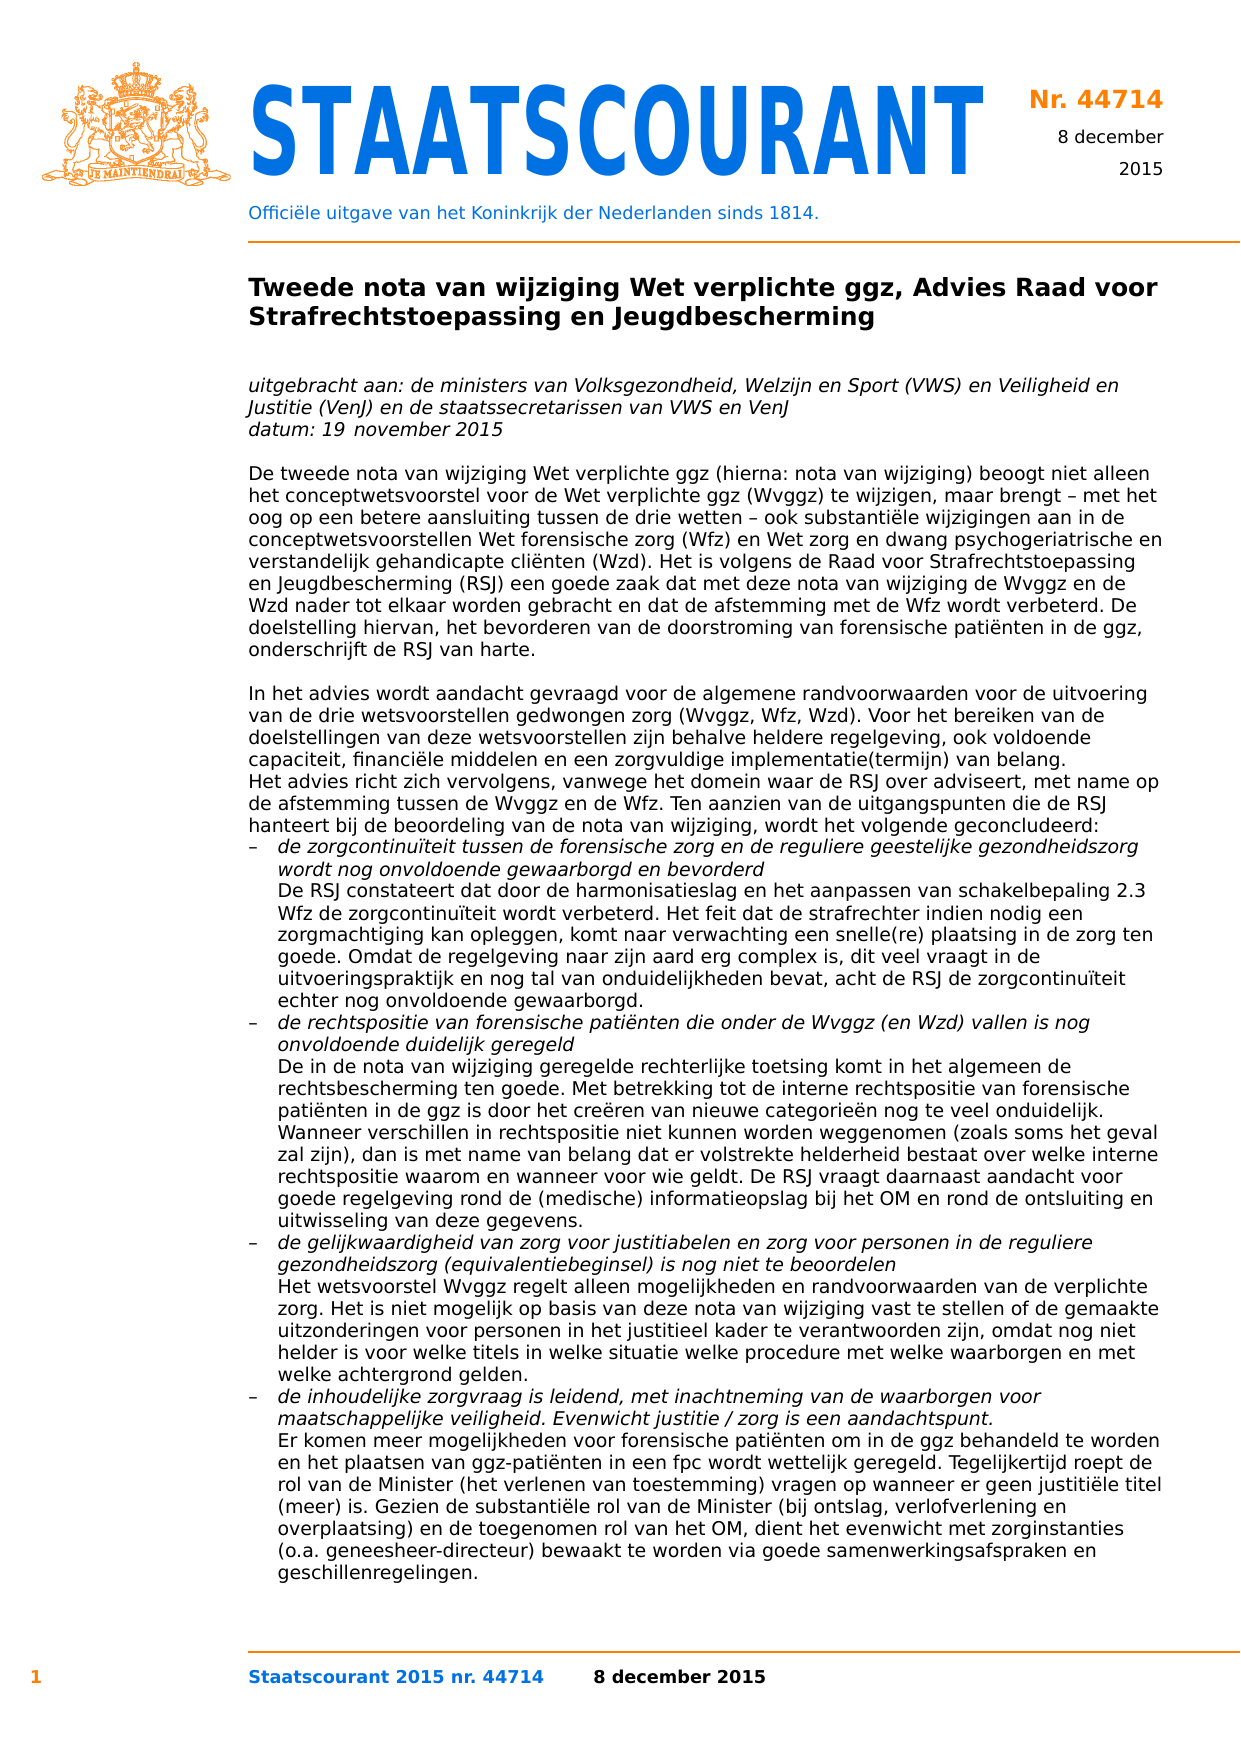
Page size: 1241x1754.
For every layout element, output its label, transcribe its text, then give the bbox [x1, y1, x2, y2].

table_cell 2015 [998, 153, 1240, 203]
text – de zorgcontinuïteit tussen de forensische zorg en de reguliere geestelijke gezondheidszorg wordt nog onvoldoende gewaarborgd en bevorderd [248, 836, 1163, 880]
text Het wetsvoorstel Wvggz regelt alleen mogelijkheden en randvoorwaarden van de verplichte zorg. Het is niet mogelijk op basis van deze nota van wijziging vast te stellen of de gemaakte uitzonderingen voor personen in het justitieel kader te verantwoorden zijn, omdat nog niet helder is voor welke titels in welke situatie welke procedure met welke waarborgen en met welke achtergrond gelden. [277, 1276, 1163, 1386]
text Het advies richt zich vervolgens, vanwege het domein waar de RSJ over adviseert, met name op de afstemming tussen de Wvggz en de Wfz. Ten aanzien van de uitgangspunten die de RSJ hanteert bij de beoordeling van de nota van wijziging, wordt het volgende geconcludeerd: [248, 771, 1163, 836]
text De in de nota van wijziging geregelde rechterlijke toetsing komt in het algemeen de rechtsbescherming ten goede. Met betrekking tot de interne rechtspositie van forensische patiënten in de ggz is door het creëren van nieuwe categorieën nog te veel onduidelijk. Wanneer verschillen in rechtspositie niet kunnen worden weggenomen (zoals soms het geval zal zijn), dan is met name van belang dat er volstrekte helderheid bestaat over welke interne rechtspositie waarom en wanneer voor wie geldt. De RSJ vraagt daarnaast aandacht voor goede regelgeving rond de (medische) informatieopslag bij het OM en rond de ontsluiting en uitwisseling van deze gegevens. [277, 1056, 1163, 1232]
subtitle Tweede nota van wijziging Wet verplichte ggz, Advies Raad voor Strafrechtstoepassing en Jeugdbescherming [248, 273, 1163, 331]
text – de rechtspositie van forensische patiënten die onder de Wvggz (en Wzd) vallen is nog onvoldoende duidelijk geregeld [248, 1012, 1163, 1056]
text uitgebracht aan: de ministers van Volksgezondheid, Welzijn en Sport (VWS) en Veiligheid en Justitie (VenJ) en de staatssecretarissen van VWS en VenJ [248, 375, 1163, 419]
table_header [25, 62, 248, 241]
text datum: 19 november 2015 [248, 419, 1163, 441]
picture [41, 62, 231, 186]
text – de inhoudelijke zorgvraag is leidend, met inachtneming van de waarborgen voor maatschappelijke veiligheid. Evenwicht justitie / zorg is een aandachtspunt. [248, 1386, 1163, 1430]
table_header STAATSCOURANT [248, 62, 998, 203]
table_header Nr. 44714 [998, 62, 1240, 121]
table_cell 8 december [998, 121, 1240, 153]
text In het advies wordt aandacht gevraagd voor de algemene randvoorwaarden voor de uitvoering van de drie wetsvoorstellen gedwongen zorg (Wvggz, Wfz, Wzd). Voor het bereiken van de doelstellingen van deze wetsvoorstellen zijn behalve heldere regelgeving, ook voldoende capaciteit, financiële middelen en een zorgvuldige implementatie(termijn) van belang. [248, 683, 1163, 771]
text De RSJ constateert dat door de harmonisatieslag en het aanpassen van schakelbepaling 2.3 Wfz de zorgcontinuïteit wordt verbeterd. Het feit dat de strafrechter indien nodig een zorgmachtiging kan opleggen, komt naar verwachting een snelle(re) plaatsing in de zorg ten goede. Omdat de regelgeving naar zijn aard erg complex is, dit veel vraagt in de uitvoeringspraktijk en nog tal van onduidelijkheden bevat, acht de RSJ de zorgcontinuïteit echter nog onvoldoende gewaarborgd. [277, 880, 1163, 1012]
text Er komen meer mogelijkheden voor forensische patiënten om in de ggz behandeld te worden en het plaatsen van ggz-patiënten in een fpc wordt wettelijk geregeld. Tegelijkertijd roept de rol van de Minister (het verlenen van toestemming) vragen op wanneer er geen justitiële titel (meer) is. Gezien de substantiële rol van de Minister (bij ontslag, verlofverlening en overplaatsing) en de toegenomen rol van het OM, dient het evenwicht met zorginstanties (o.a. geneesheer-directeur) bewaakt te worden via goede samenwerkingsafspraken en geschillenregelingen. [277, 1430, 1163, 1584]
text De tweede nota van wijziging Wet verplichte ggz (hierna: nota van wijziging) beoogt niet alleen het conceptwetsvoorstel voor de Wet verplichte ggz (Wvggz) te wijzigen, maar brengt – met het oog op een betere aansluiting tussen de drie wetten – ook substantiële wijzigingen aan in de conceptwetsvoorstellen Wet forensische zorg (Wfz) en Wet zorg en dwang psychogeriatrische en verstandelijk gehandicapte cliënten (Wzd). Het is volgens de Raad voor Strafrechtstoepassing en Jeugdbescherming (RSJ) een goede zaak dat met deze nota van wijziging de Wvggz en de Wzd nader tot elkaar worden gebracht en dat de afstemming met de Wfz wordt verbeterd. De doelstelling hiervan, het bevorderen van de doorstroming van forensische patiënten in de ggz, onderschrijft de RSJ van harte. [248, 463, 1163, 661]
table_cell Officiële uitgave van het Koninkrijk der Nederlanden sinds 1814. [248, 203, 1240, 241]
text – de gelijkwaardigheid van zorg voor justitiabelen en zorg voor personen in de reguliere gezondheidszorg (equivalentiebeginsel) is nog niet te beoordelen [248, 1232, 1163, 1276]
